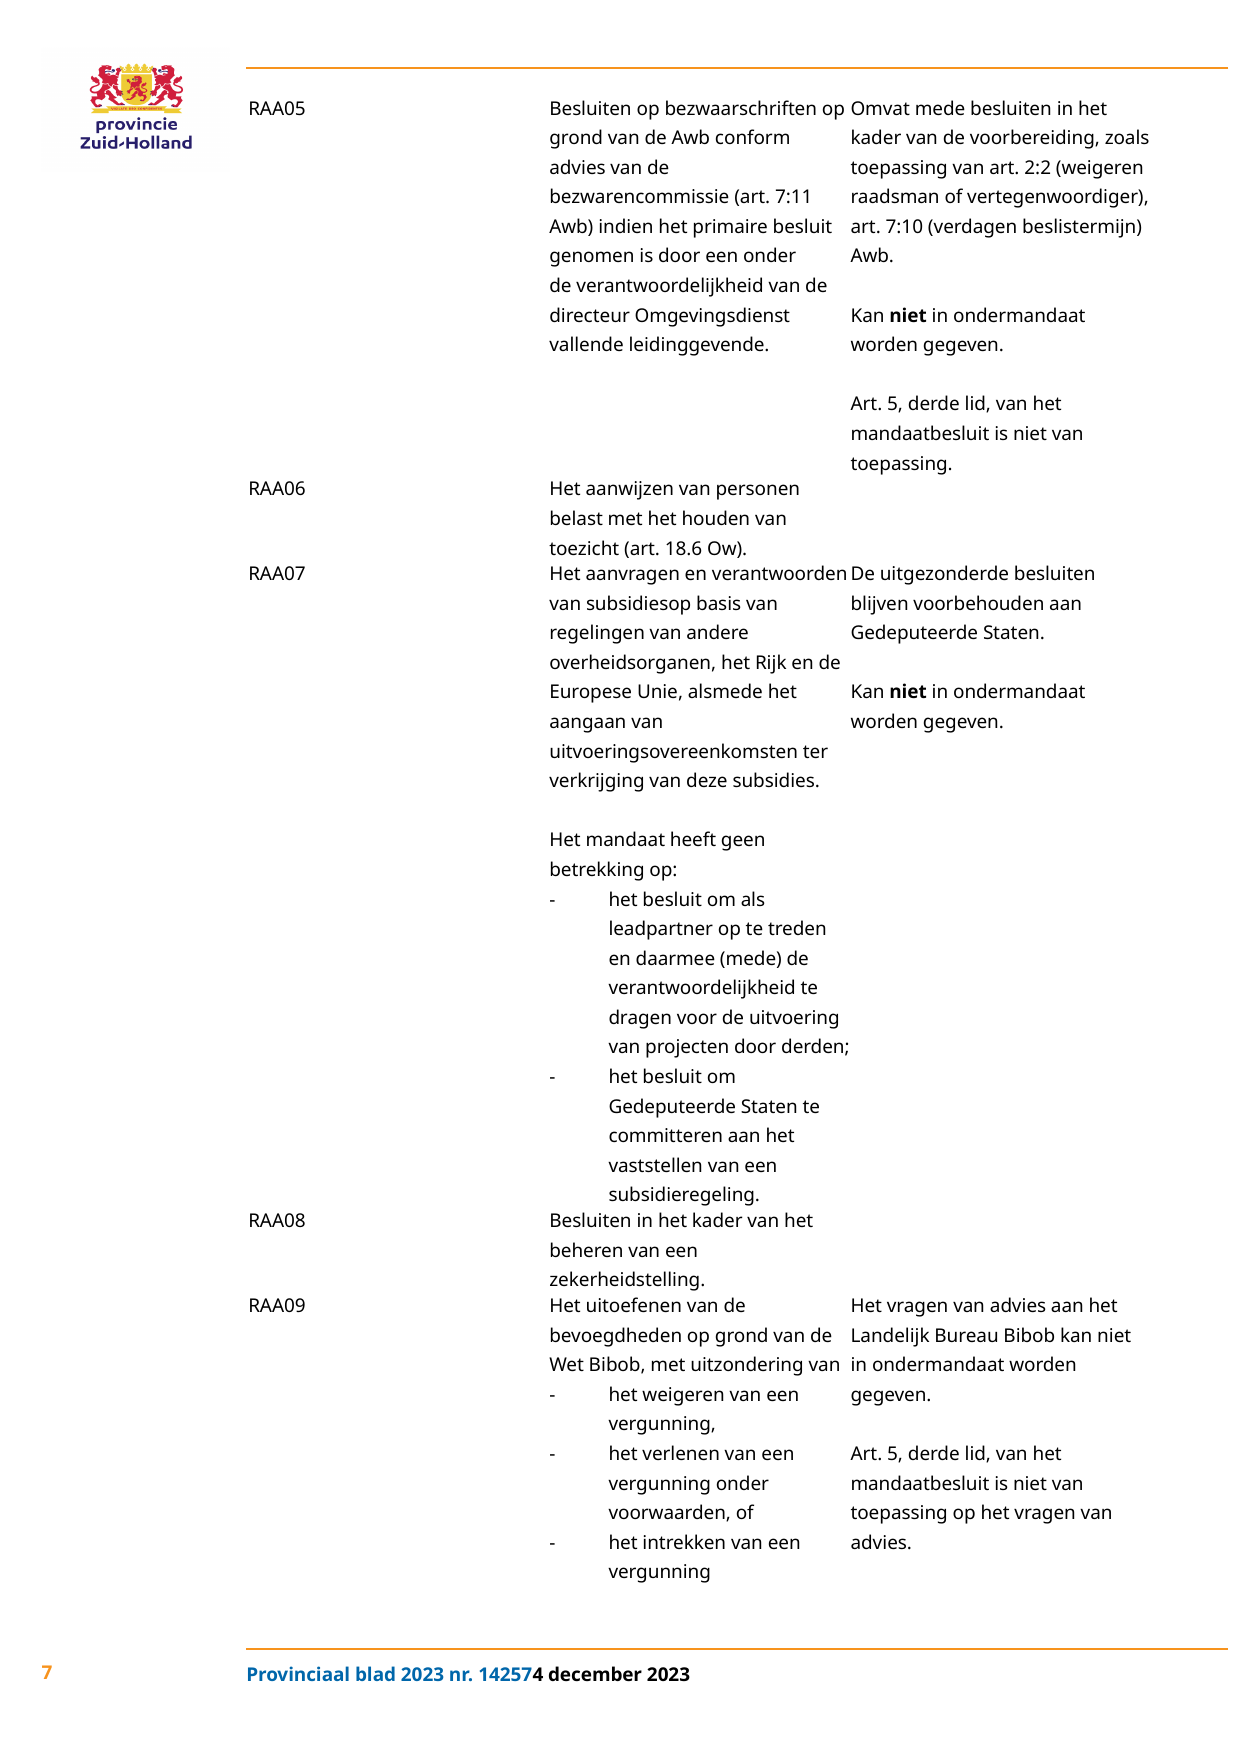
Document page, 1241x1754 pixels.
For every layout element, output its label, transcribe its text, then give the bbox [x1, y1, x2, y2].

table_cell RAA08 [248, 1208, 549, 1292]
table_cell Besluiten in het kader van het beheren van een zekerheidstelling. [549, 1208, 850, 1292]
picture [41, 47, 231, 172]
table_cell Het vragen van advies aan het Landelijk Bureau Bibob kan niet in ondermandaat worden gegeven. Art. 5, derde lid, van het mandaatbesluit is niet van toepassing op het vragen van advies. [850, 1292, 1152, 1584]
table_cell Het uitoefenen van de bevoegdheden op grond van de Wet Bibob, met uitzondering van het weigeren van een vergunning, het verlenen van een vergunning onder voorwaarden, of het intrekken van een vergunning [549, 1292, 850, 1584]
table_cell RAA09 [248, 1292, 549, 1584]
table_cell RAA06 [248, 476, 549, 560]
table_cell [850, 1208, 1152, 1292]
table_cell Het aanwijzen van personen belast met het houden van toezicht (art. 18.6 Ow). [549, 476, 850, 560]
table_cell [850, 476, 1152, 560]
table_cell Omvat mede besluiten in het kader van de voorbereiding, zoals toepassing van art. 2:2 (weigeren raadsman of vertegenwoordiger), art. 7:10 (verdagen beslistermijn) Awb. Kan niet in ondermandaat worden gegeven. Art. 5, derde lid, van het mandaatbesluit is niet van toepassing. [850, 95, 1152, 476]
table_cell RAA07 [248, 560, 549, 1207]
table_cell De uitgezonderde besluiten blijven voorbehouden aan Gedeputeerde Staten. Kan niet in ondermandaat worden gegeven. [850, 560, 1152, 1207]
table_cell Het aanvragen en verantwoorden van subsidiesop basis van regelingen van andere overheidsorganen, het Rijk en de Europese Unie, alsmede het aangaan van uitvoeringsovereenkomsten ter verkrijging van deze subsidies. Het mandaat heeft geen betrekking op: het besluit om als leadpartner op te treden en daarmee (mede) de verantwoordelijkheid te dragen voor de uitvoering van projecten door derden; het besluit om Gedeputeerde Staten te committeren aan het vaststellen van een subsidieregeling. [549, 560, 850, 1207]
table_cell RAA05 [248, 95, 549, 476]
table_cell Besluiten op bezwaarschriften op grond van de Awb conform advies van de bezwarencommissie (art. 7:11 Awb) indien het primaire besluit genomen is door een onder de verantwoordelijkheid van de directeur Omgevingsdienst vallende leidinggevende. [549, 95, 850, 476]
